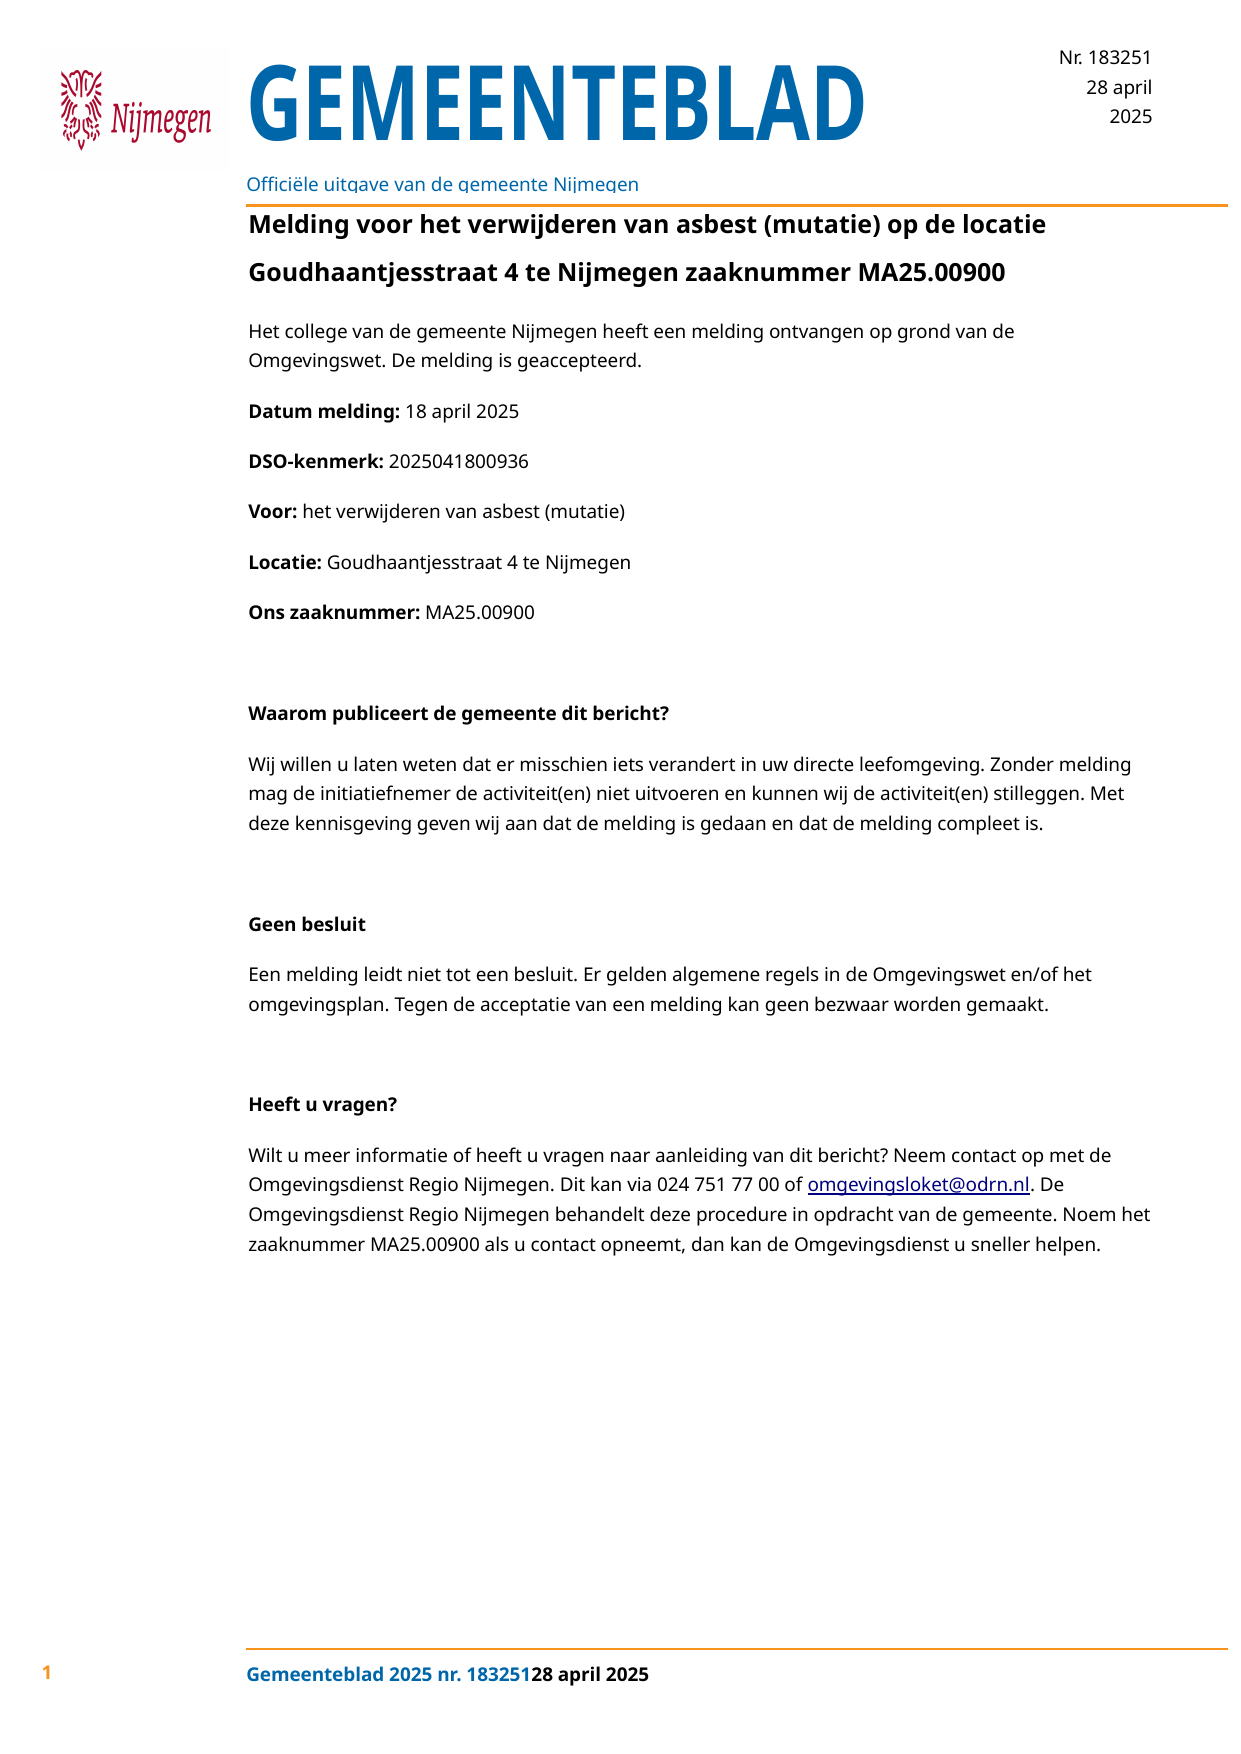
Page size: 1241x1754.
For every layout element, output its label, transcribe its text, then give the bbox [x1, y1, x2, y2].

picture [41, 47, 231, 172]
text Een melding leidt niet tot een besluit. Er gelden algemene regels in de Omgevingswet en/of het omgevingsplan. Tegen de acceptatie van een melding kan geen bezwaar worden gemaakt. [248, 961, 1152, 1017]
text Ons zaaknummer: MA25.00900 [248, 599, 1152, 625]
text Wilt u meer informatie of heeft u vragen naar aanleiding van dit bericht? Neem contact op met de Omgevingsdienst Regio Nijmegen. Dit kan via 024 751 77 00 of omgevingsloket@odrn.nl. De Omgevingsdienst Regio Nijmegen behandelt deze procedure in opdracht van de gemeente. Noem het zaaknummer MA25.00900 als u contact opneemt, dan kan de Omgevingsdienst u sneller helpen. [248, 1142, 1152, 1257]
text Het college van de gemeente Nijmegen heeft een melding ontvangen op grond van de Omgevingswet. De melding is geaccepteerd. [248, 318, 1152, 373]
text Waarom publiceert de gemeente dit bericht? [248, 700, 1152, 726]
text Datum melding: 18 april 2025 [248, 398, 1152, 424]
text Melding voor het verwijderen van asbest (mutatie) op de locatie Goudhaantjesstraat 4 te Nijmegen zaaknummer MA25.00900 [248, 207, 1152, 288]
text Voor: het verwijderen van asbest (mutatie) [248, 499, 1152, 524]
text Geen besluit [248, 911, 1152, 937]
text Heeft u vragen? [248, 1092, 1152, 1117]
text Wij willen u laten weten dat er misschien iets verandert in uw directe leefomgeving. Zonder melding mag de initiatiefnemer de activiteit(en) niet uitvoeren en kunnen wij de activiteit(en) stilleggen. Met deze kennisgeving geven wij aan dat de melding is gedaan en dat de melding compleet is. [248, 751, 1152, 836]
text DSO-kenmerk: 2025041800936 [248, 448, 1152, 474]
text Locatie: Goudhaantjesstraat 4 te Nijmegen [248, 549, 1152, 575]
